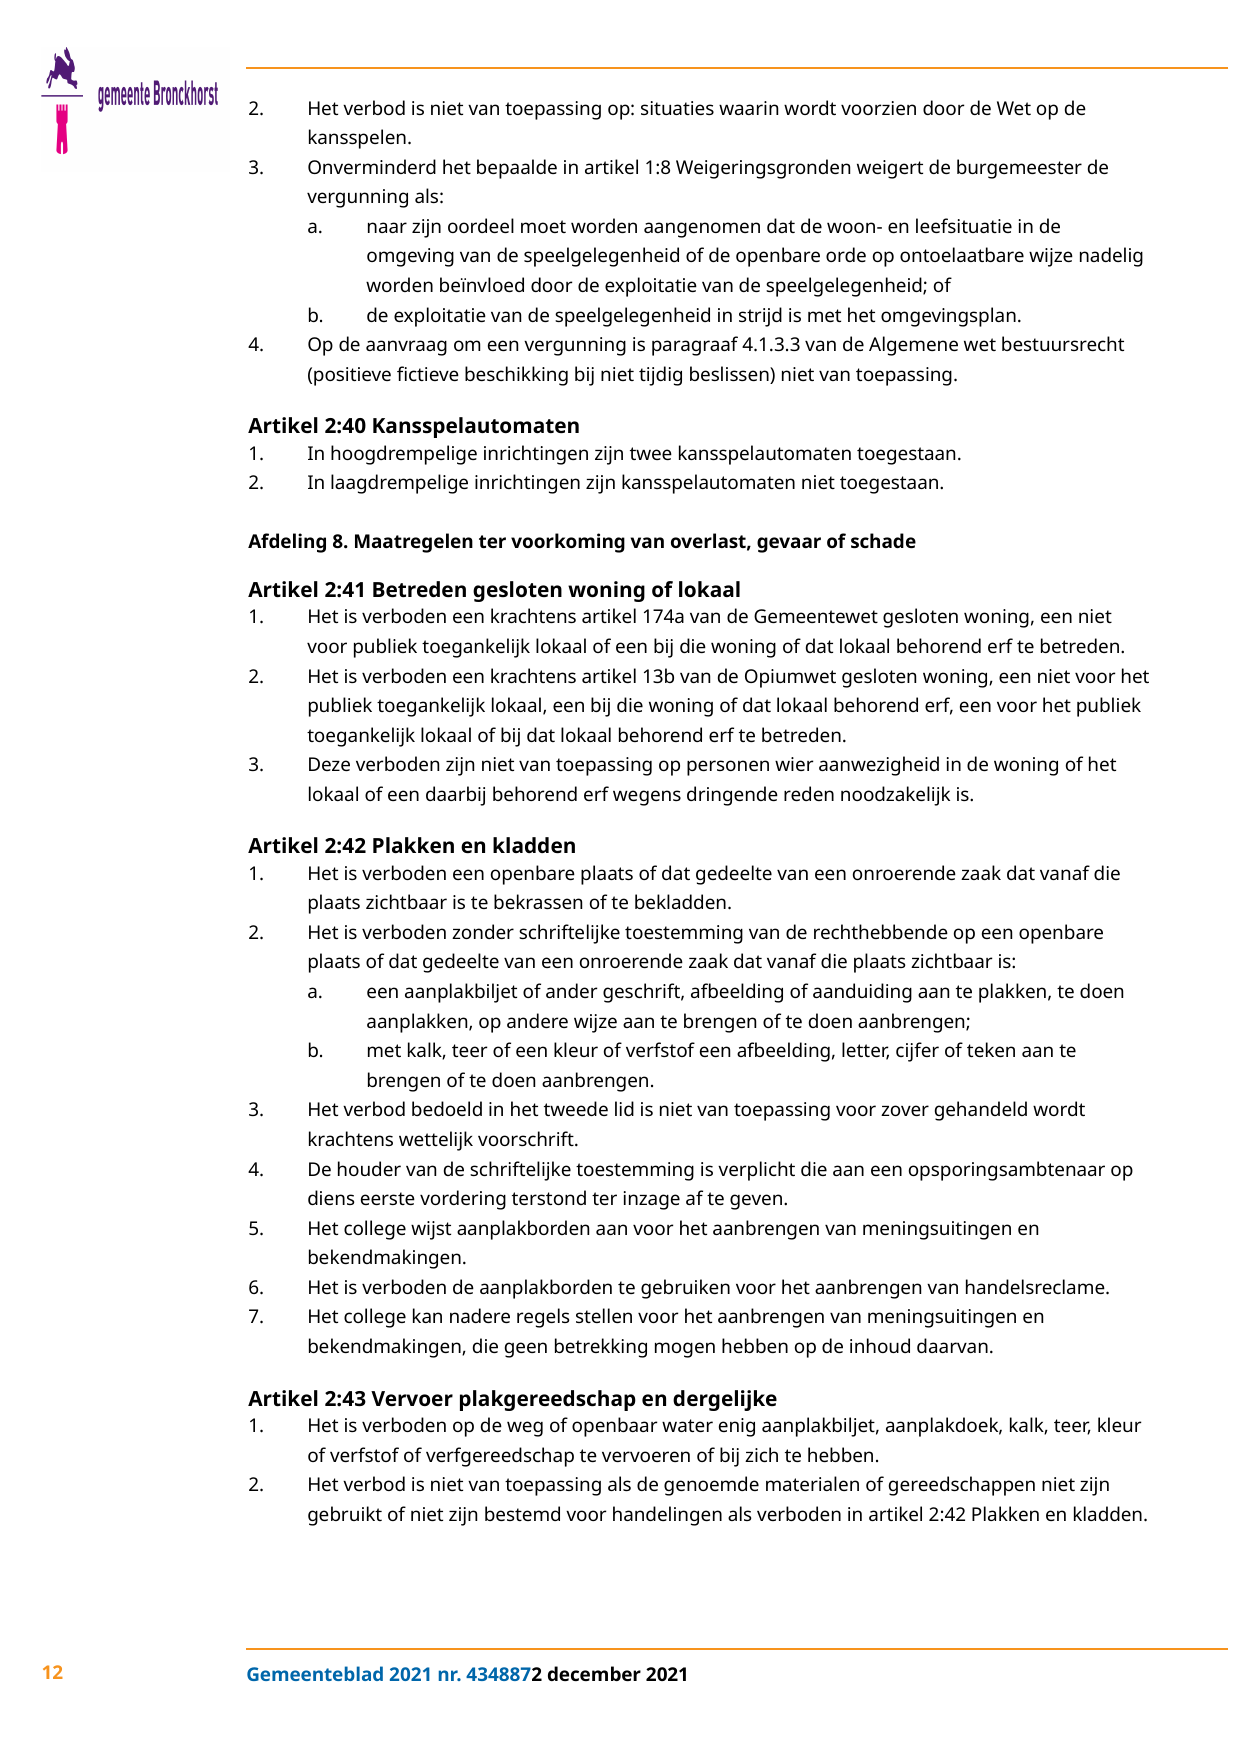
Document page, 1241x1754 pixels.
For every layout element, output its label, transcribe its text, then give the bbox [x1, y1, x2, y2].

list Het is verboden op de weg of openbaar water enig aanplakbiljet, aanplakdoek, kalk, teer, kleur of verfstof of verfgereedschap te vervoeren of bij zich te hebben. [248, 1412, 1152, 1467]
text Artikel 2:41 Betreden gesloten woning of lokaal [248, 575, 1152, 604]
list Het is verboden een krachtens artikel 174a van de Gemeentewet gesloten woning, een niet voor publiek toegankelijk lokaal of een bij die woning of dat lokaal behorend erf te betreden. [248, 604, 1152, 659]
list Het verbod is niet van toepassing op: situaties waarin wordt voorzien door de Wet op de kansspelen. [248, 95, 1152, 150]
list In laagdrempelige inrichtingen zijn kansspelautomaten niet toegestaan. [248, 469, 1152, 495]
list Het is verboden zonder schriftelijke toestemming van de rechthebbende op een openbare plaats of dat gedeelte van een onroerende zaak dat vanaf die plaats zichtbaar is: [248, 919, 1152, 974]
list Het is verboden een openbare plaats of dat gedeelte van een onroerende zaak dat vanaf die plaats zichtbaar is te bekrassen of te bekladden. [248, 860, 1152, 915]
text Artikel 2:43 Vervoer plakgereedschap en dergelijke [248, 1384, 1152, 1412]
list Het verbod is niet van toepassing als de genoemde materialen of gereedschappen niet zijn gebruikt of niet zijn bestemd voor handelingen als verboden in artikel 2:42 Plakken en kladden. [248, 1471, 1152, 1527]
list Het is verboden een krachtens artikel 13b van de Opiumwet gesloten woning, een niet voor het publiek toegankelijk lokaal, een bij die woning of dat lokaal behorend erf, een voor het publiek toegankelijk lokaal of bij dat lokaal behorend erf te betreden. [248, 663, 1152, 748]
list De houder van de schriftelijke toestemming is verplicht die aan een opsporingsambtenaar op diens eerste vordering terstond ter inzage af te geven. [248, 1156, 1152, 1211]
list Onverminderd het bepaalde in artikel 1:8 Weigeringsgronden weigert de burgemeester de vergunning als: [248, 154, 1152, 209]
list Het college kan nadere regels stellen voor het aanbrengen van meningsuitingen en bekendmakingen, die geen betrekking mogen hebben op de inhoud daarvan. [248, 1304, 1152, 1359]
text Afdeling 8. Maatregelen ter voorkoming van overlast, gevaar of schade [248, 529, 1152, 554]
list de exploitatie van de speelgelegenheid in strijd is met het omgevingsplan. [307, 302, 1152, 328]
text Artikel 2:42 Plakken en kladden [248, 832, 1152, 860]
list met kalk, teer of een kleur of verfstof een afbeelding, letter, cijfer of teken aan te brengen of te doen aanbrengen. [307, 1037, 1152, 1093]
picture [41, 47, 231, 172]
list een aanplakbiljet of ander geschrift, afbeelding of aanduiding aan te plakken, te doen aanplakken, op andere wijze aan te brengen of te doen aanbrengen; [307, 978, 1152, 1034]
text Artikel 2:40 Kansspelautomaten [248, 411, 1152, 440]
list Het verbod bedoeld in het tweede lid is niet van toepassing voor zover gehandeld wordt krachtens wettelijk voorschrift. [248, 1097, 1152, 1152]
list naar zijn oordeel moet worden aangenomen dat de woon- en leefsituatie in de omgeving van de speelgelegenheid of de openbare orde op ontoelaatbare wijze nadelig worden beïnvloed door de exploitatie van de speelgelegenheid; of [307, 213, 1152, 298]
list Het college wijst aanplakborden aan voor het aanbrengen van meningsuitingen en bekendmakingen. [248, 1215, 1152, 1270]
list Deze verboden zijn niet van toepassing op personen wier aanwezigheid in de woning of het lokaal of een daarbij behorend erf wegens dringende reden noodzakelijk is. [248, 752, 1152, 807]
list Het is verboden de aanplakborden te gebruiken voor het aanbrengen van handelsreclame. [248, 1274, 1152, 1300]
list Op de aanvraag om een vergunning is paragraaf 4.1.3.3 van de Algemene wet bestuursrecht (positieve fictieve beschikking bij niet tijdig beslissen) niet van toepassing. [248, 331, 1152, 387]
list In hoogdrempelige inrichtingen zijn twee kansspelautomaten toegestaan. [248, 440, 1152, 466]
